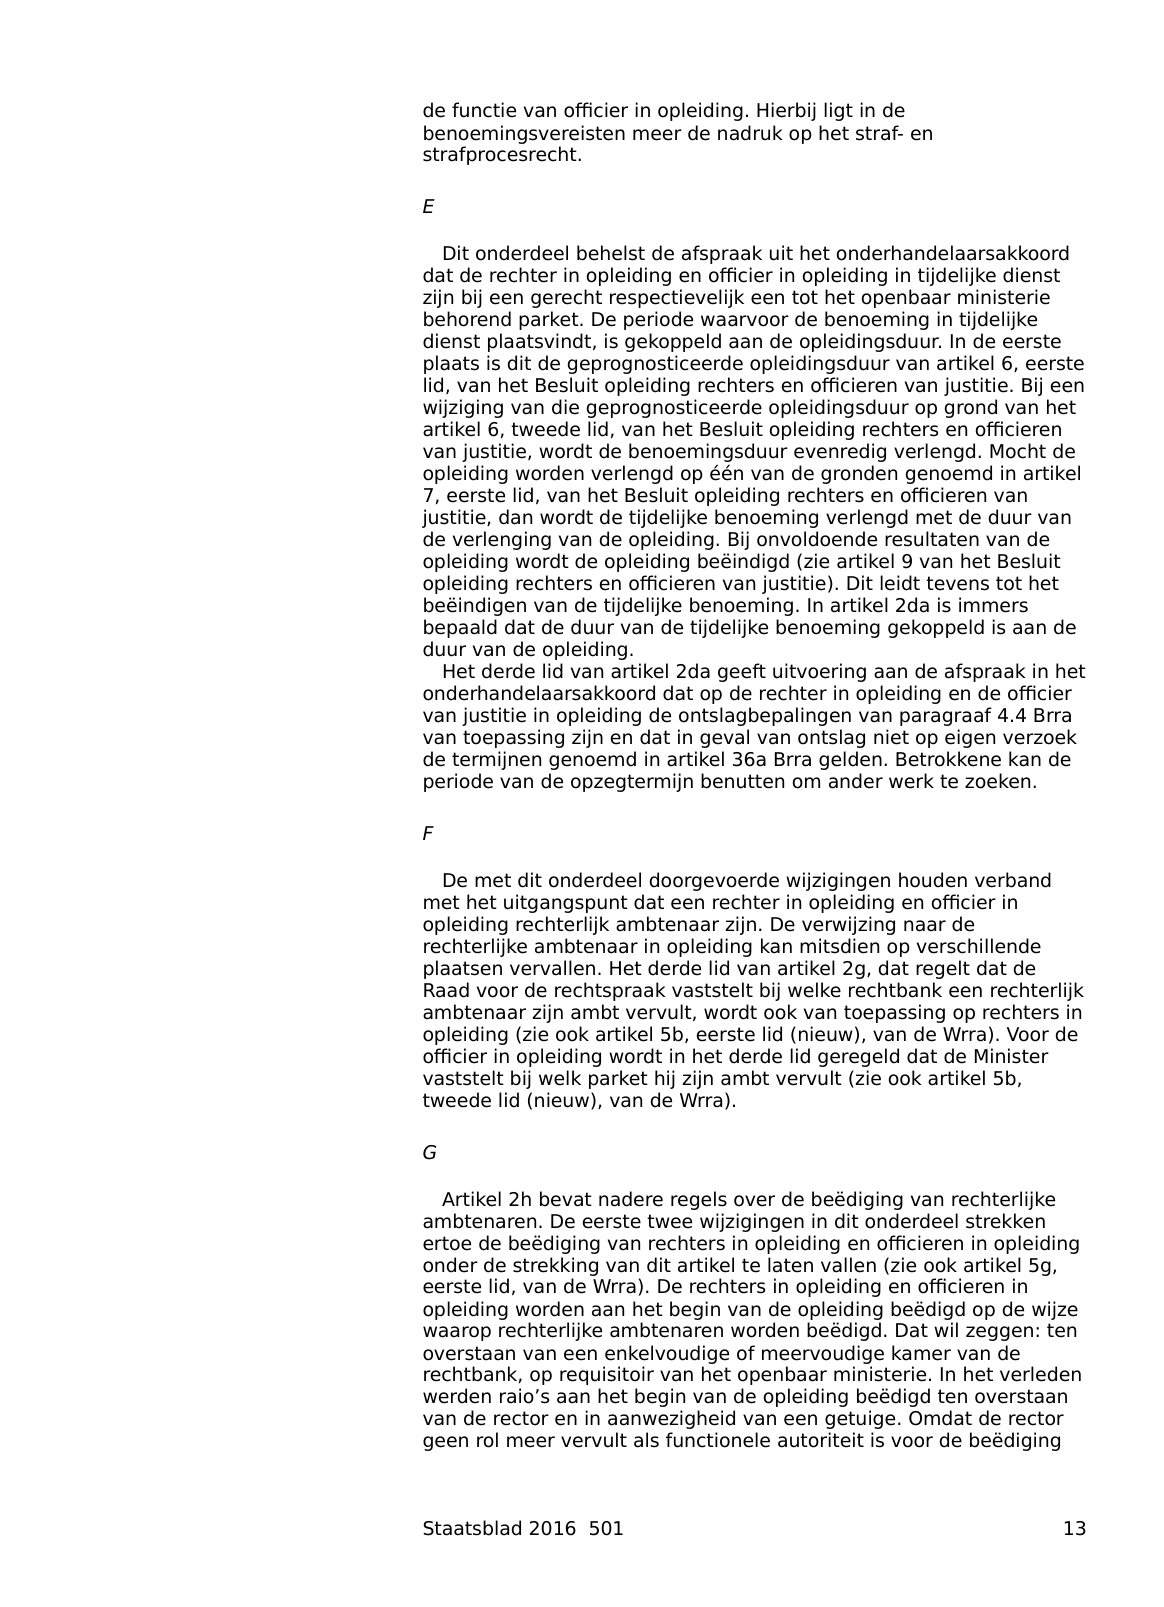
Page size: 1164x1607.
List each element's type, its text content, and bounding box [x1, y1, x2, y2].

text Dit onderdeel behelst de afspraak uit het onderhandelaarsakkoord dat de rechter in opleiding en officier in opleiding in tijdelijke dienst zijn bij een gerecht respectievelijk een tot het openbaar ministerie behorend parket. De periode waarvoor de benoeming in tijdelijke dienst plaatsvindt, is gekoppeld aan de opleidingsduur. In de eerste plaats is dit de geprognosticeerde opleidingsduur van artikel 6, eerste lid, van het Besluit opleiding rechters en officieren van justitie. Bij een wijziging van die geprognosticeerde opleidingsduur op grond van het artikel 6, tweede lid, van het Besluit opleiding rechters en officieren van justitie, wordt de benoemingsduur evenredig verlengd. Mocht de opleiding worden verlengd op één van de gronden genoemd in artikel 7, eerste lid, van het Besluit opleiding rechters en officieren van justitie, dan wordt de tijdelijke benoeming verlengd met de duur van de verlenging van de opleiding. Bij onvoldoende resultaten van de opleiding wordt de opleiding beëindigd (zie artikel 9 van het Besluit opleiding rechters en officieren van justitie). Dit leidt tevens tot het beëindigen van de tijdelijke benoeming. In artikel 2da is immers bepaald dat de duur van de tijdelijke benoeming gekoppeld is aan de duur van de opleiding. [422, 243, 1087, 661]
subtitle E [422, 196, 1087, 218]
text De met dit onderdeel doorgevoerde wijzigingen houden verband met het uitgangspunt dat een rechter in opleiding en officier in opleiding rechterlijk ambtenaar zijn. De verwijzing naar de rechterlijke ambtenaar in opleiding kan mitsdien op verschillende plaatsen vervallen. Het derde lid van artikel 2g, dat regelt dat de Raad voor de rechtspraak vaststelt bij welke rechtbank een rechterlijk ambtenaar zijn ambt vervult, wordt ook van toepassing op rechters in opleiding (zie ook artikel 5b, eerste lid (nieuw), van de Wrra). Voor de officier in opleiding wordt in het derde lid geregeld dat de Minister vaststelt bij welk parket hij zijn ambt vervult (zie ook artikel 5b, tweede lid (nieuw), van de Wrra). [422, 870, 1087, 1112]
text Het derde lid van artikel 2da geeft uitvoering aan de afspraak in het onderhandelaarsakkoord dat op de rechter in opleiding en de officier van justitie in opleiding de ontslagbepalingen van paragraaf 4.4 Brra van toepassing zijn en dat in geval van ontslag niet op eigen verzoek de termijnen genoemd in artikel 36a Brra gelden. Betrokkene kan de periode van de opzegtermijn benutten om ander werk te zoeken. [422, 661, 1087, 793]
subtitle G [422, 1142, 1087, 1163]
text de functie van officier in opleiding. Hierbij ligt in de benoemingsvereisten meer de nadruk op het straf- en strafprocesrecht. [422, 100, 1087, 166]
text Artikel 2h bevat nadere regels over de beëdiging van rechterlijke ambtenaren. De eerste twee wijzigingen in dit onderdeel strekken ertoe de beëdiging van rechters in opleiding en officieren in opleiding onder de strekking van dit artikel te laten vallen (zie ook artikel 5g, eerste lid, van de Wrra). De rechters in opleiding en officieren in opleiding worden aan het begin van de opleiding beëdigd op de wijze waarop rechterlijke ambtenaren worden beëdigd. Dat wil zeggen: ten overstaan van een enkelvoudige of meervoudige kamer van de rechtbank, op requisitoir van het openbaar ministerie. In het verleden werden raio’s aan het begin van de opleiding beëdigd ten overstaan van de rector en in aanwezigheid van een getuige. Omdat de rector geen rol meer vervult als functionele autoriteit is voor de beëdiging [422, 1188, 1087, 1452]
subtitle F [422, 823, 1087, 845]
